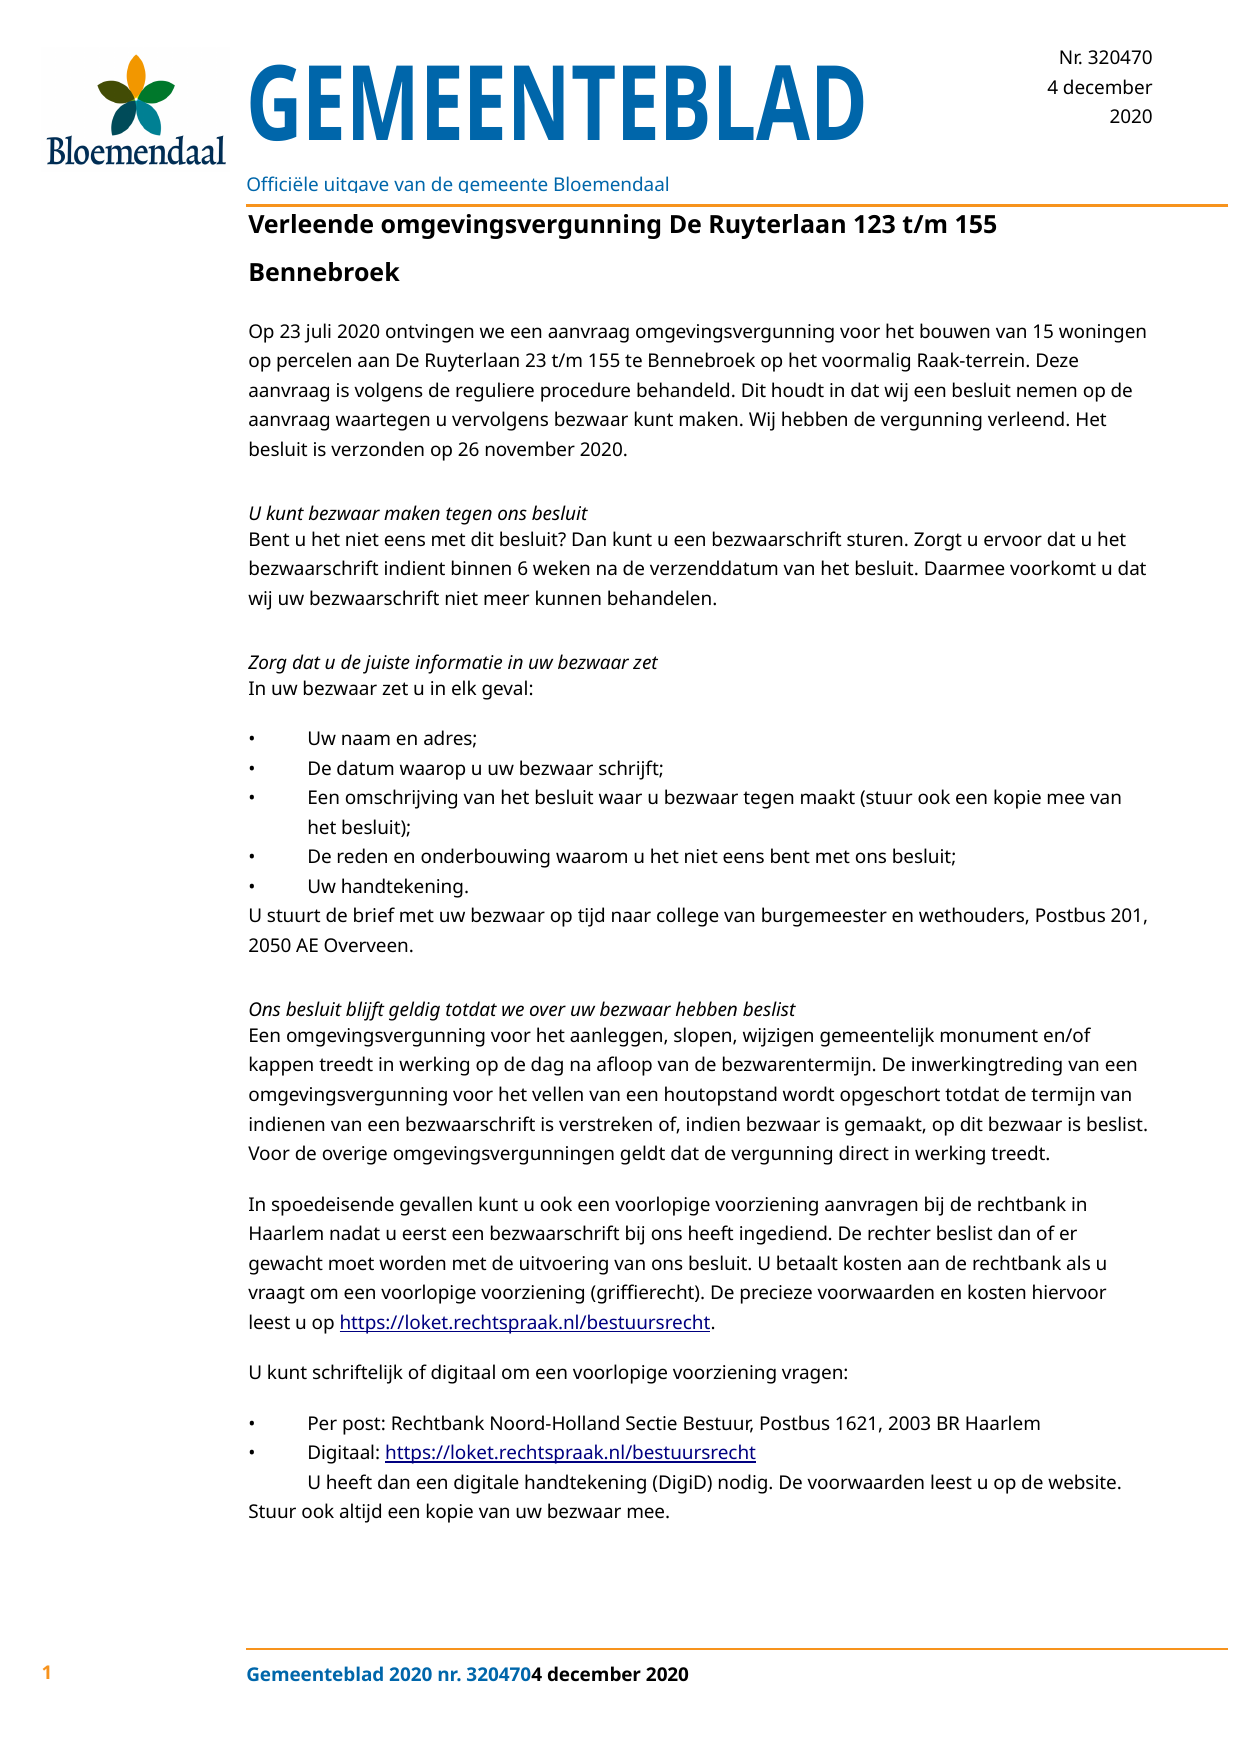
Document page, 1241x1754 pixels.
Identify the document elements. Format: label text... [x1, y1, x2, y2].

list De datum waarop u uw bezwaar schrijft; [248, 755, 1152, 781]
text In uw bezwaar zet u in elk geval: [248, 675, 1152, 701]
text In spoedeisende gevallen kunt u ook een voorlopige voorziening aanvragen bij de rechtbank in Haarlem nadat u eerst een bezwaarschrift bij ons heeft ingediend. De rechter beslist dan of er gewacht moet worden met de uitvoering van ons besluit. U betaalt kosten aan de rechtbank als u vraagt om een voorlopige voorziening (griffierecht). De precieze voorwaarden en kosten hiervoor leest u op https://loket.rechtspraak.nl/bestuursrecht. [248, 1191, 1152, 1335]
text Zorg dat u de juiste informatie in uw bezwaar zet [248, 649, 1152, 675]
text Op 23 juli 2020 ontvingen we een aanvraag omgevingsvergunning voor het bouwen van 15 woningen op percelen aan De Ruyterlaan 23 t/m 155 te Bennebroek op het voormalig Raak-terrein. Deze aanvraag is volgens de reguliere procedure behandeld. Dit houdt in dat wij een besluit nemen op de aanvraag waartegen u vervolgens bezwaar kunt maken. Wij hebben de vergunning verleend. Het besluit is verzonden op 26 november 2020. [248, 318, 1152, 462]
list De reden en onderbouwing waarom u het niet eens bent met ons besluit; [248, 843, 1152, 869]
text Een omgevingsvergunning voor het aanleggen, slopen, wijzigen gemeentelijk monument en/of kappen treedt in werking op de dag na afloop van de bezwarentermijn. De inwerkingtreding van een omgevingsvergunning voor het vellen van een houtopstand wordt opgeschort totdat de termijn van indienen van een bezwaarschrift is verstreken of, indien bezwaar is gemaakt, op dit bezwaar is beslist. Voor de overige omgevingsvergunningen geldt dat de vergunning direct in werking treedt. [248, 1022, 1152, 1166]
text U kunt schriftelijk of digitaal om een voorlopige voorziening vragen: [248, 1359, 1152, 1385]
list Per post: Rechtbank Noord-Holland Sectie Bestuur, Postbus 1621, 2003 BR Haarlem [248, 1410, 1152, 1436]
list Een omschrijving van het besluit waar u bezwaar tegen maakt (stuur ook een kopie mee van het besluit); [248, 784, 1152, 840]
text Ons besluit blijft geldig totdat we over uw bezwaar hebben beslist [248, 996, 1152, 1022]
text Bent u het niet eens met dit besluit? Dan kunt u een bezwaarschrift sturen. Zorgt u ervoor dat u het bezwaarschrift indient binnen 6 weken na de verzenddatum van het besluit. Daarmee voorkomt u dat wij uw bezwaarschrift niet meer kunnen behandelen. [248, 526, 1152, 611]
text U kunt bezwaar maken tegen ons besluit [248, 500, 1152, 526]
text Verleende omgevingsvergunning De Ruyterlaan 123 t/m 155 Bennebroek [248, 207, 1152, 288]
list Uw handtekening. [248, 873, 1152, 899]
list Digitaal: https://loket.rechtspraak.nl/bestuursrecht [248, 1439, 1152, 1465]
text Stuur ook altijd een kopie van uw bezwaar mee. [248, 1499, 1152, 1524]
text U stuurt de brief met uw bezwaar op tijd naar college van burgemeester en wethouders, Postbus 201, 2050 AE Overveen. [248, 903, 1152, 958]
list U heeft dan een digitale handtekening (DigiD) nodig. De voorwaarden leest u op de website. [248, 1469, 1152, 1495]
list Uw naam en adres; [248, 725, 1152, 751]
picture [41, 47, 231, 172]
